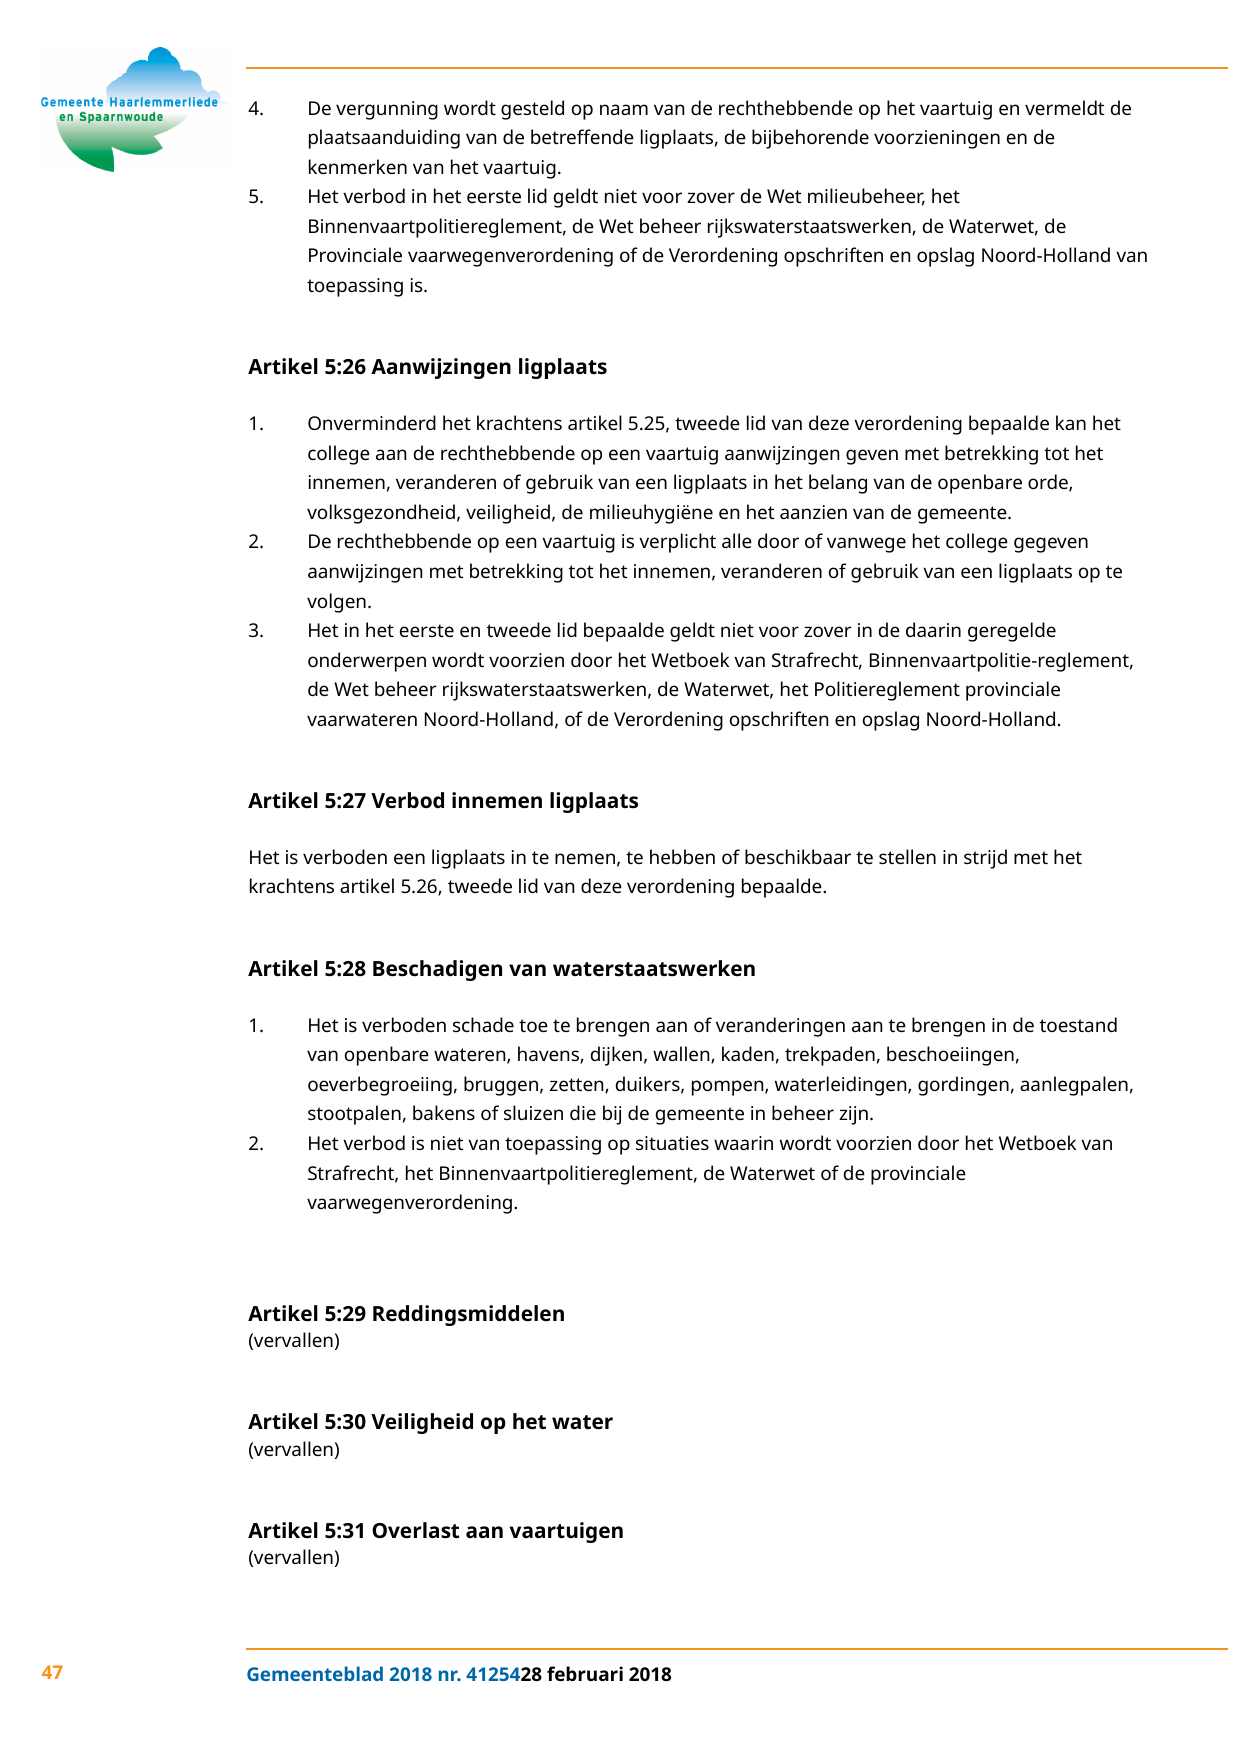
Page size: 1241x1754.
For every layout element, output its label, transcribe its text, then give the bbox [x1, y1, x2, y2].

picture [41, 47, 231, 172]
list Het is verboden schade toe te brengen aan of veranderingen aan te brengen in de toestand van openbare wateren, havens, dijken, wallen, kaden, trekpaden, beschoeiingen, oeverbegroeiing, bruggen, zetten, duikers, pompen, waterleidingen, gordingen, aanlegpalen, stootpalen, bakens of sluizen die bij de gemeente in beheer zijn. [248, 1012, 1152, 1126]
list Het verbod in het eerste lid geldt niet voor zover de Wet milieubeheer, het Binnenvaartpolitiereglement, de Wet beheer rijkswaterstaatswerken, de Waterwet, de Provinciale vaarwegenverordening of de Verordening opschriften en opslag Noord-Holland van toepassing is. [248, 183, 1152, 298]
list Het verbod is niet van toepassing op situaties waarin wordt voorzien door het Wetboek van Strafrecht, het Binnenvaartpolitiereglement, de Waterwet of de provinciale vaarwegenverordening. [248, 1130, 1152, 1215]
text Artikel 5:31 Overlast aan vaartuigen [248, 1516, 1152, 1544]
list Onverminderd het krachtens artikel 5.25, tweede lid van deze verordening bepaalde kan het college aan de rechthebbende op een vaartuig aanwijzingen geven met betrekking tot het innemen, veranderen of gebruik van een ligplaats in het belang van de openbare orde, volksgezondheid, veiligheid, de milieuhygiëne en het aanzien van de gemeente. [248, 410, 1152, 525]
text Het is verboden een ligplaats in te nemen, te hebben of beschikbaar te stellen in strijd met het krachtens artikel 5.26, tweede lid van deze verordening bepaalde. [248, 844, 1152, 899]
text (vervallen) [248, 1327, 1152, 1353]
text (vervallen) [248, 1436, 1152, 1461]
text Artikel 5:28 Beschadigen van waterstaatswerken [248, 954, 1152, 982]
text Artikel 5:29 Reddingsmiddelen [248, 1299, 1152, 1327]
text Artikel 5:27 Verbod innemen ligplaats [248, 786, 1152, 814]
text Artikel 5:30 Veiligheid op het water [248, 1407, 1152, 1436]
list De rechthebbende op een vaartuig is verplicht alle door of vanwege het college gegeven aanwijzingen met betrekking tot het innemen, veranderen of gebruik van een ligplaats op te volgen. [248, 529, 1152, 613]
text (vervallen) [248, 1544, 1152, 1570]
list De vergunning wordt gesteld op naam van de rechthebbende op het vaartuig en vermeldt de plaatsaanduiding van de betreffende ligplaats, de bijbehorende voorzieningen en de kenmerken van het vaartuig. [248, 95, 1152, 180]
text Artikel 5:26 Aanwijzingen ligplaats [248, 352, 1152, 381]
list Het in het eerste en tweede lid bepaalde geldt niet voor zover in de daarin geregelde onderwerpen wordt voorzien door het Wetboek van Strafrecht, Binnenvaartpolitie-reglement, de Wet beheer rijkswaterstaatswerken, de Waterwet, het Politiereglement provinciale vaarwateren Noord-Holland, of de Verordening opschriften en opslag Noord-Holland. [248, 617, 1152, 732]
